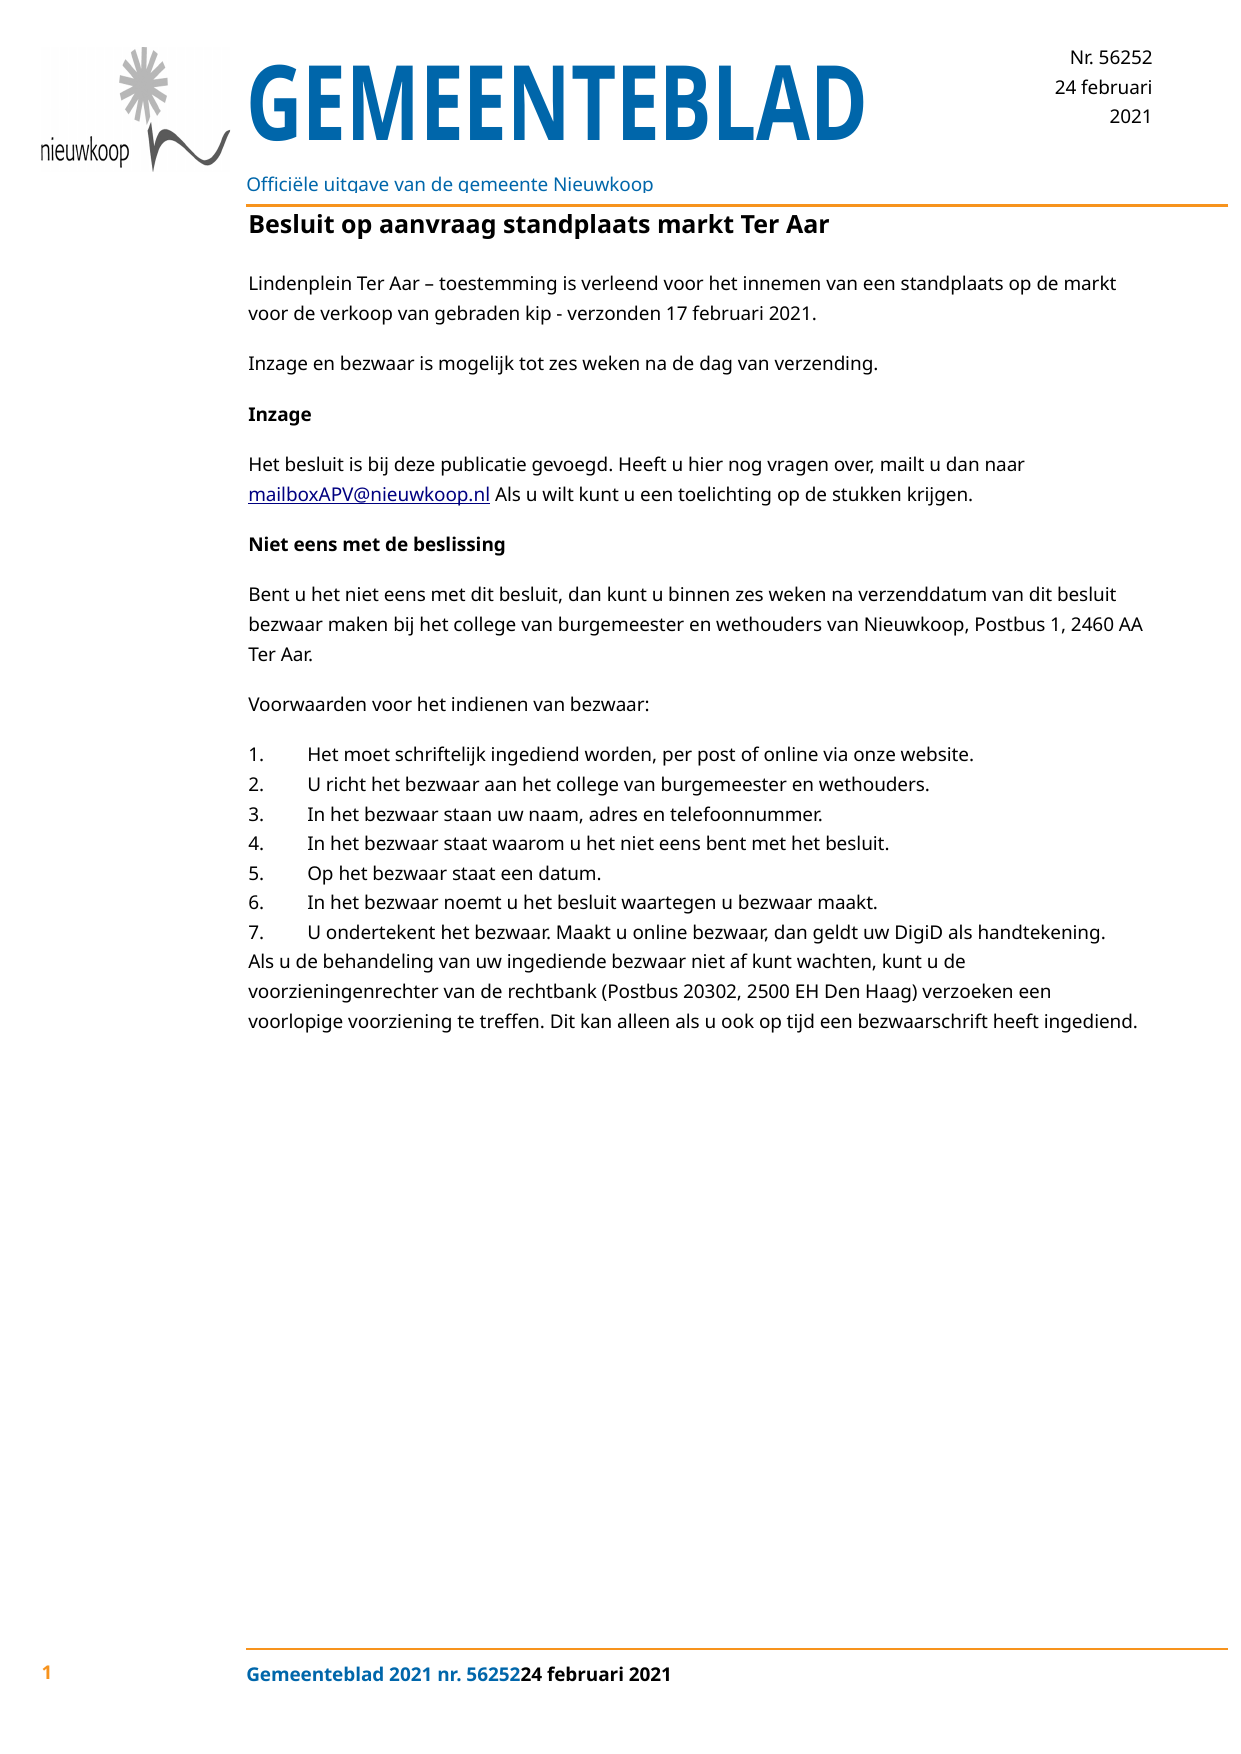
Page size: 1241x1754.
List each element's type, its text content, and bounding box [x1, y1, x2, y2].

picture [41, 47, 231, 172]
text Lindenplein Ter Aar – toestemming is verleend voor het innemen van een standplaats op de markt voor de verkoop van gebraden kip - verzonden 17 februari 2021. [248, 270, 1152, 326]
text Besluit op aanvraag standplaats markt Ter Aar [248, 207, 1152, 241]
list In het bezwaar staan uw naam, adres en telefoonnummer. [248, 801, 1152, 826]
text Als u de behandeling van uw ingediende bezwaar niet af kunt wachten, kunt u de voorzieningenrechter van de rechtbank (Postbus 20302, 2500 EH Den Haag) verzoeken een voorlopige voorziening te treffen. Dit kan alleen als u ook op tijd een bezwaarschrift heeft ingediend. [248, 949, 1152, 1033]
text Voorwaarden voor het indienen van bezwaar: [248, 691, 1152, 717]
text Inzage en bezwaar is mogelijk tot zes weken na de dag van verzending. [248, 350, 1152, 376]
list In het bezwaar noemt u het besluit waartegen u bezwaar maakt. [248, 889, 1152, 915]
list U richt het bezwaar aan het college van burgemeester en wethouders. [248, 771, 1152, 797]
list U ondertekent het bezwaar. Maakt u online bezwaar, dan geldt uw DigiD als handtekening. [248, 919, 1152, 945]
text Inzage [248, 401, 1152, 426]
text Niet eens met de beslissing [248, 531, 1152, 557]
text Bent u het niet eens met dit besluit, dan kunt u binnen zes weken na verzenddatum van dit besluit bezwaar maken bij het college van burgemeester en wethouders van Nieuwkoop, Postbus 1, 2460 AA Ter Aar. [248, 582, 1152, 666]
list Op het bezwaar staat een datum. [248, 860, 1152, 886]
text Het besluit is bij deze publicatie gevoegd. Heeft u hier nog vragen over, mailt u dan naar mailboxAPV@nieuwkoop.nl Als u wilt kunt u een toelichting op de stukken krijgen. [248, 451, 1152, 506]
list Het moet schriftelijk ingediend worden, per post of online via onze website. [248, 742, 1152, 767]
list In het bezwaar staat waarom u het niet eens bent met het besluit. [248, 830, 1152, 856]
